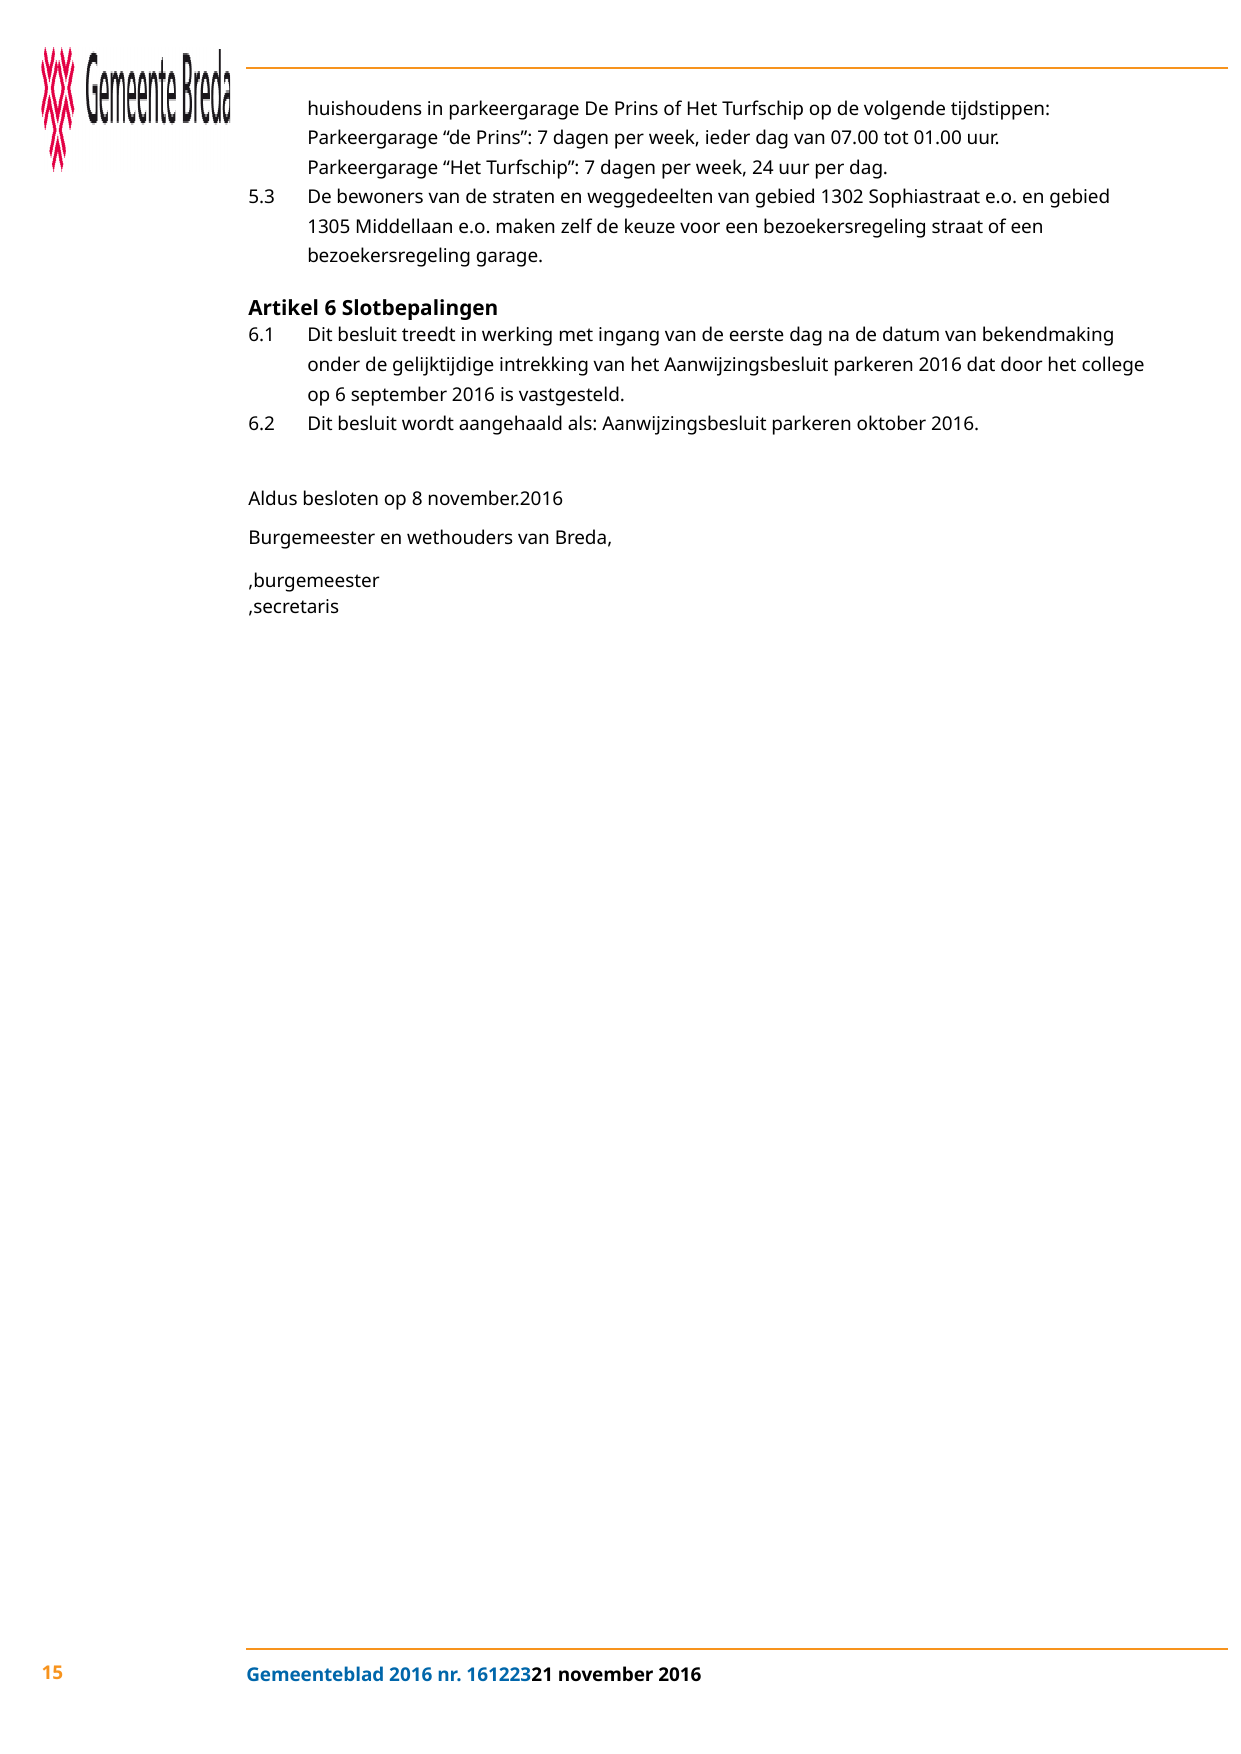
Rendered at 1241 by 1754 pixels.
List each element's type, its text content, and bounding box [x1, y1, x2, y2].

list Parkeergarage “Het Turfschip”: 7 dagen per week, 24 uur per dag. [248, 154, 1152, 180]
list De bewoners van de straten en weggedeelten van gebied 1302 Sophiastraat e.o. en gebied 1305 Middellaan e.o. maken zelf de keuze voor een bezoekersregeling straat of een bezoekersregeling garage. [248, 183, 1152, 268]
list Dit besluit wordt aangehaald als: Aanwijzingsbesluit parkeren oktober 2016. [248, 410, 1152, 436]
list Parkeergarage “de Prins”: 7 dagen per week, ieder dag van 07.00 tot 01.00 uur. [248, 124, 1152, 150]
list Dit besluit treedt in werking met ingang van de eerste dag na de datum van bekendmaking onder de gelijktijdige intrekking van het Aanwijzingsbesluit parkeren 2016 dat door het college op 6 september 2016 is vastgesteld. [248, 322, 1152, 406]
text ,secretaris [248, 593, 1152, 619]
picture [41, 47, 231, 172]
text Burgemeester en wethouders van Breda, [248, 529, 1152, 548]
text Artikel 6 Slotbepalingen [248, 293, 1152, 322]
text Aldus besloten op 8 november.2016 [248, 490, 1152, 509]
list huishoudens in parkeergarage De Prins of Het Turfschip op de volgende tijdstippen: [248, 95, 1152, 121]
text ,burgemeester [248, 567, 1152, 593]
